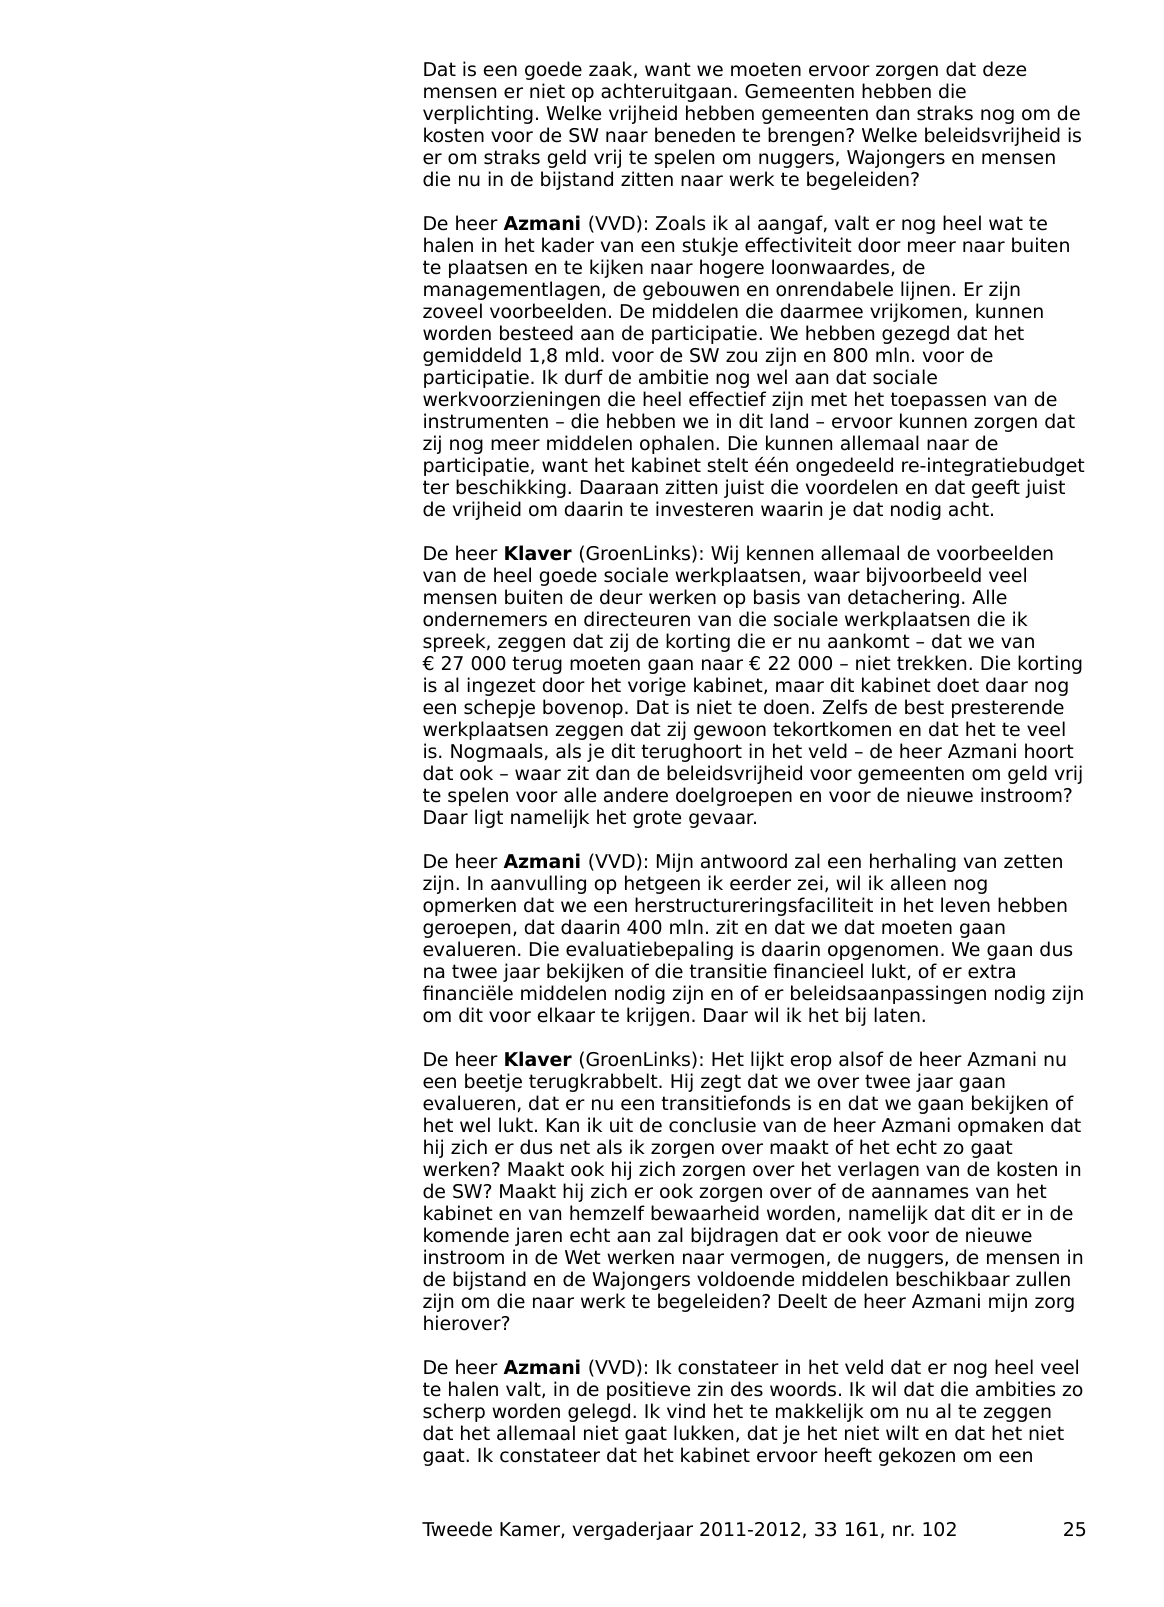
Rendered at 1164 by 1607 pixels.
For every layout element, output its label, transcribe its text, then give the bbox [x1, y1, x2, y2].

text De heer Klaver (GroenLinks): Het lijkt erop alsof de heer Azmani nu een beetje terugkrabbelt. Hij zegt dat we over twee jaar gaan evalueren, dat er nu een transitiefonds is en dat we gaan bekijken of het wel lukt. Kan ik uit de conclusie van de heer Azmani opmaken dat hij zich er dus net als ik zorgen over maakt of het echt zo gaat werken? Maakt ook hij zich zorgen over het verlagen van de kosten in de SW? Maakt hij zich er ook zorgen over of de aannames van het kabinet en van hemzelf bewaarheid worden, namelijk dat dit er in de komende jaren echt aan zal bijdragen dat er ook voor de nieuwe instroom in de Wet werken naar vermogen, de nuggers, de mensen in de bijstand en de Wajongers voldoende middelen beschikbaar zullen zijn om die naar werk te begeleiden? Deelt de heer Azmani mijn zorg hierover? [422, 1049, 1087, 1335]
text De heer Azmani (VVD): Mijn antwoord zal een herhaling van zetten zijn. In aanvulling op hetgeen ik eerder zei, wil ik alleen nog opmerken dat we een herstructureringsfaciliteit in het leven hebben geroepen, dat daarin 400 mln. zit en dat we dat moeten gaan evalueren. Die evaluatiebepaling is daarin opgenomen. We gaan dus na twee jaar bekijken of die transitie financieel lukt, of er extra financiële middelen nodig zijn en of er beleidsaanpassingen nodig zijn om dit voor elkaar te krijgen. Daar wil ik het bij laten. [422, 851, 1087, 1027]
text De heer Azmani (VVD): Ik constateer in het veld dat er nog heel veel te halen valt, in de positieve zin des woords. Ik wil dat die ambities zo scherp worden gelegd. Ik vind het te makkelijk om nu al te zeggen dat het allemaal niet gaat lukken, dat je het niet wilt en dat het niet gaat. Ik constateer dat het kabinet ervoor heeft gekozen om een [422, 1357, 1087, 1467]
text Dat is een goede zaak, want we moeten ervoor zorgen dat deze mensen er niet op achteruitgaan. Gemeenten hebben die verplichting. Welke vrijheid hebben gemeenten dan straks nog om de kosten voor de SW naar beneden te brengen? Welke beleidsvrijheid is er om straks geld vrij te spelen om nuggers, Wajongers en mensen die nu in de bijstand zitten naar werk te begeleiden? [422, 59, 1087, 191]
text De heer Azmani (VVD): Zoals ik al aangaf, valt er nog heel wat te halen in het kader van een stukje effectiviteit door meer naar buiten te plaatsen en te kijken naar hogere loonwaardes, de managementlagen, de gebouwen en onrendabele lijnen. Er zijn zoveel voorbeelden. De middelen die daarmee vrijkomen, kunnen worden besteed aan de participatie. We hebben gezegd dat het gemiddeld 1,8 mld. voor de SW zou zijn en 800 mln. voor de participatie. Ik durf de ambitie nog wel aan dat sociale werkvoorzieningen die heel effectief zijn met het toepassen van de instrumenten – die hebben we in dit land – ervoor kunnen zorgen dat zij nog meer middelen ophalen. Die kunnen allemaal naar de participatie, want het kabinet stelt één ongedeeld re-integratiebudget ter beschikking. Daaraan zitten juist die voordelen en dat geeft juist de vrijheid om daarin te investeren waarin je dat nodig acht. [422, 213, 1087, 521]
text De heer Klaver (GroenLinks): Wij kennen allemaal de voorbeelden van de heel goede sociale werkplaatsen, waar bijvoorbeeld veel mensen buiten de deur werken op basis van detachering. Alle ondernemers en directeuren van die sociale werkplaatsen die ik spreek, zeggen dat zij de korting die er nu aankomt – dat we van € 27 000 terug moeten gaan naar € 22 000 – niet trekken. Die korting is al ingezet door het vorige kabinet, maar dit kabinet doet daar nog een schepje bovenop. Dat is niet te doen. Zelfs de best presterende werkplaatsen zeggen dat zij gewoon tekortkomen en dat het te veel is. Nogmaals, als je dit terughoort in het veld – de heer Azmani hoort dat ook – waar zit dan de beleidsvrijheid voor gemeenten om geld vrij te spelen voor alle andere doelgroepen en voor de nieuwe instroom? Daar ligt namelijk het grote gevaar. [422, 543, 1087, 829]
